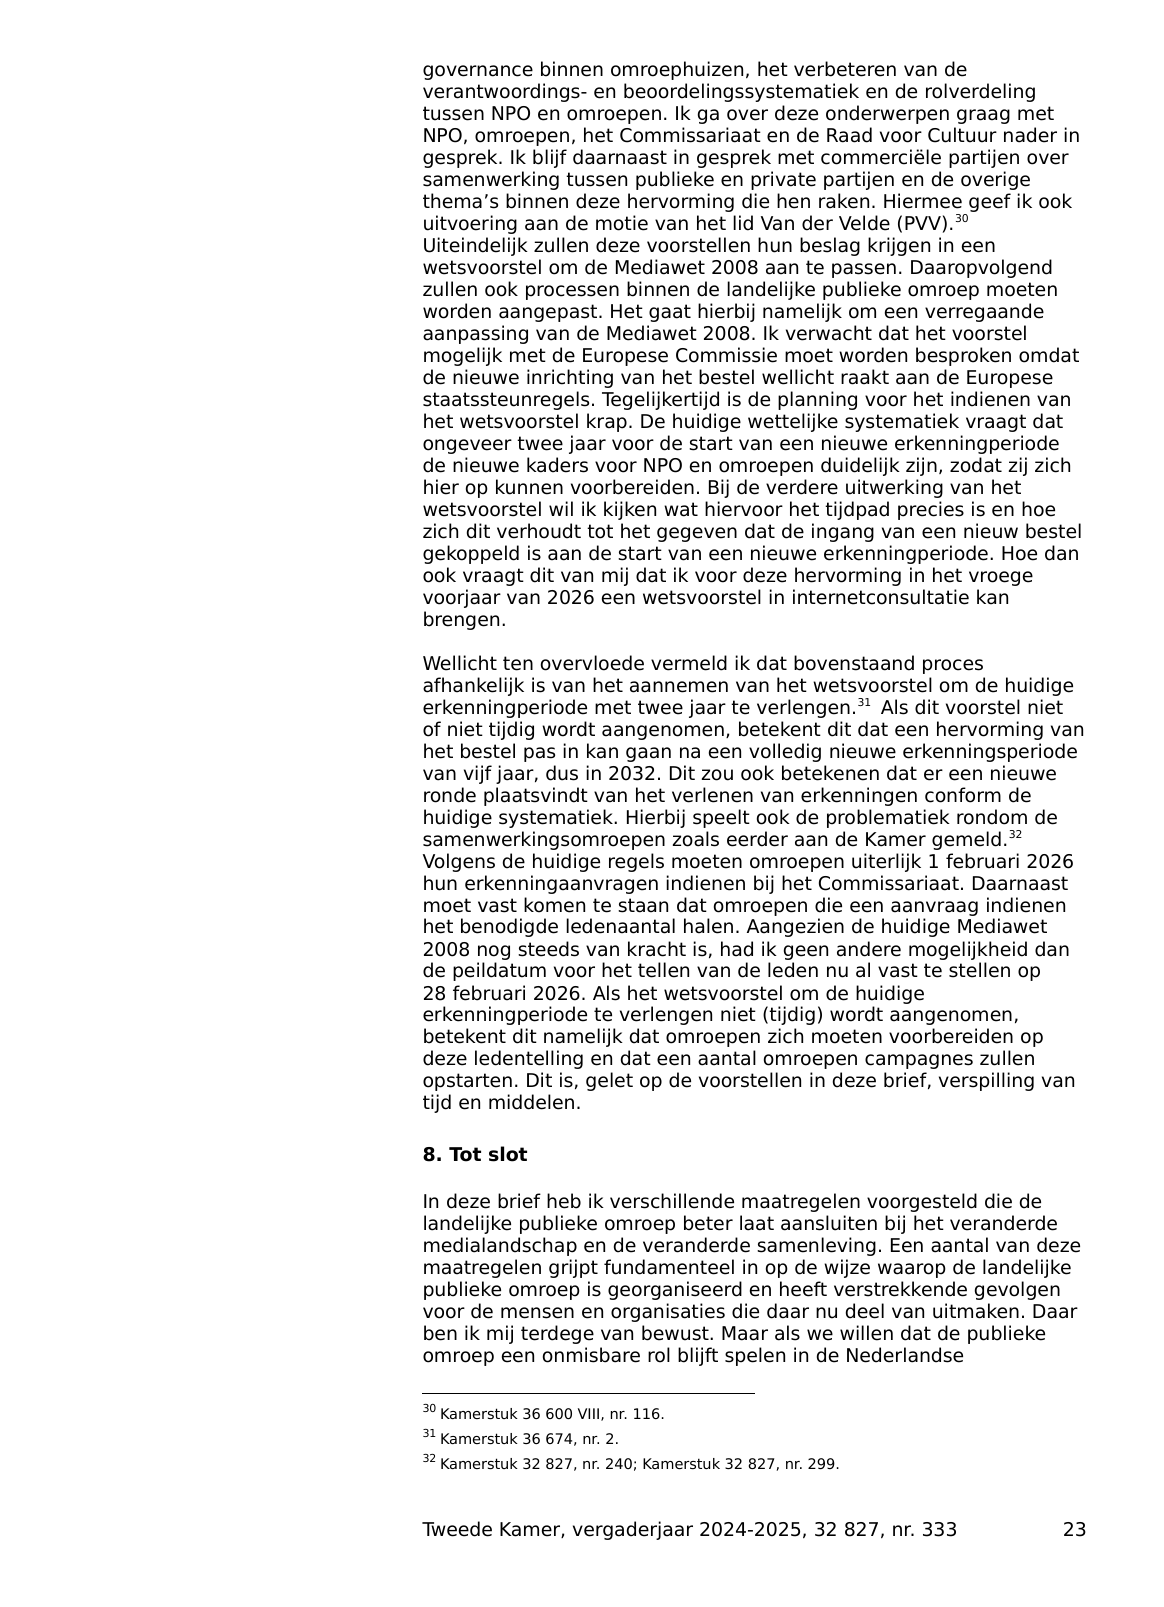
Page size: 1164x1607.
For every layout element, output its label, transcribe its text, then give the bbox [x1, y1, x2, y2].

subtitle 8. Tot slot [422, 1144, 1087, 1166]
text In deze brief heb ik verschillende maatregelen voorgesteld die de landelijke publieke omroep beter laat aansluiten bij het veranderde medialandschap en de veranderde samenleving. Een aantal van deze maatregelen grijpt fundamenteel in op de wijze waarop de landelijke publieke omroep is georganiseerd en heeft verstrekkende gevolgen voor de mensen en organisaties die daar nu deel van uitmaken. Daar ben ik mij terdege van bewust. Maar als we willen dat de publieke omroep een onmisbare rol blijft spelen in de Nederlandse [422, 1191, 1087, 1367]
text governance binnen omroephuizen, het verbeteren van de verantwoordings- en beoordelingssystematiek en de rolverdeling tussen NPO en omroepen. Ik ga over deze onderwerpen graag met NPO, omroepen, het Commissariaat en de Raad voor Cultuur nader in gesprek. Ik blijf daarnaast in gesprek met commerciële partijen over samenwerking tussen publieke en private partijen en de overige thema’s binnen deze hervorming die hen raken. Hiermee geef ik ook uitvoering aan de motie van het lid Van der Velde (PVV). [422, 59, 1087, 235]
text Kamerstuk 36 674, nr. 2. [422, 1427, 1087, 1449]
text Wellicht ten overvloede vermeld ik dat bovenstaand proces afhankelijk is van het aannemen van het wetsvoorstel om de huidige erkenningperiode met twee jaar te verlengen. Als dit voorstel niet of niet tijdig wordt aangenomen, betekent dit dat een hervorming van het bestel pas in kan gaan na een volledig nieuwe erkenningsperiode van vijf jaar, dus in 2032. Dit zou ook betekenen dat er een nieuwe ronde plaatsvindt van het verlenen van erkenningen conform de huidige systematiek. Hierbij speelt ook de problematiek rondom de samenwerkingsomroepen zoals eerder aan de Kamer gemeld. Volgens de huidige regels moeten omroepen uiterlijk 1 februari 2026 hun erkenningaanvragen indienen bij het Commissariaat. Daarnaast moet vast komen te staan dat omroepen die een aanvraag indienen het benodigde ledenaantal halen. Aangezien de huidige Mediawet 2008 nog steeds van kracht is, had ik geen andere mogelijkheid dan de peildatum voor het tellen van de leden nu al vast te stellen op 28 februari 2026. Als het wetsvoorstel om de huidige erkenningperiode te verlengen niet (tijdig) wordt aangenomen, betekent dit namelijk dat omroepen zich moeten voorbereiden op deze ledentelling en dat een aantal omroepen campagnes zullen opstarten. Dit is, gelet op de voorstellen in deze brief, verspilling van tijd en middelen. [422, 653, 1087, 1114]
text Uiteindelijk zullen deze voorstellen hun beslag krijgen in een wetsvoorstel om de Mediawet 2008 aan te passen. Daaropvolgend zullen ook processen binnen de landelijke publieke omroep moeten worden aangepast. Het gaat hierbij namelijk om een verregaande aanpassing van de Mediawet 2008. Ik verwacht dat het voorstel mogelijk met de Europese Commissie moet worden besproken omdat de nieuwe inrichting van het bestel wellicht raakt aan de Europese staatssteunregels. Tegelijkertijd is de planning voor het indienen van het wetsvoorstel krap. De huidige wettelijke systematiek vraagt dat ongeveer twee jaar voor de start van een nieuwe erkenningperiode de nieuwe kaders voor NPO en omroepen duidelijk zijn, zodat zij zich hier op kunnen voorbereiden. Bij de verdere uitwerking van het wetsvoorstel wil ik kijken wat hiervoor het tijdpad precies is en hoe zich dit verhoudt tot het gegeven dat de ingang van een nieuw bestel gekoppeld is aan de start van een nieuwe erkenningperiode. Hoe dan ook vraagt dit van mij dat ik voor deze hervorming in het vroege voorjaar van 2026 een wetsvoorstel in internetconsultatie kan brengen. [422, 235, 1087, 631]
text Kamerstuk 36 600 VIII, nr. 116. [422, 1402, 1087, 1424]
text Kamerstuk 32 827, nr. 240; Kamerstuk 32 827, nr. 299. [422, 1452, 1087, 1474]
